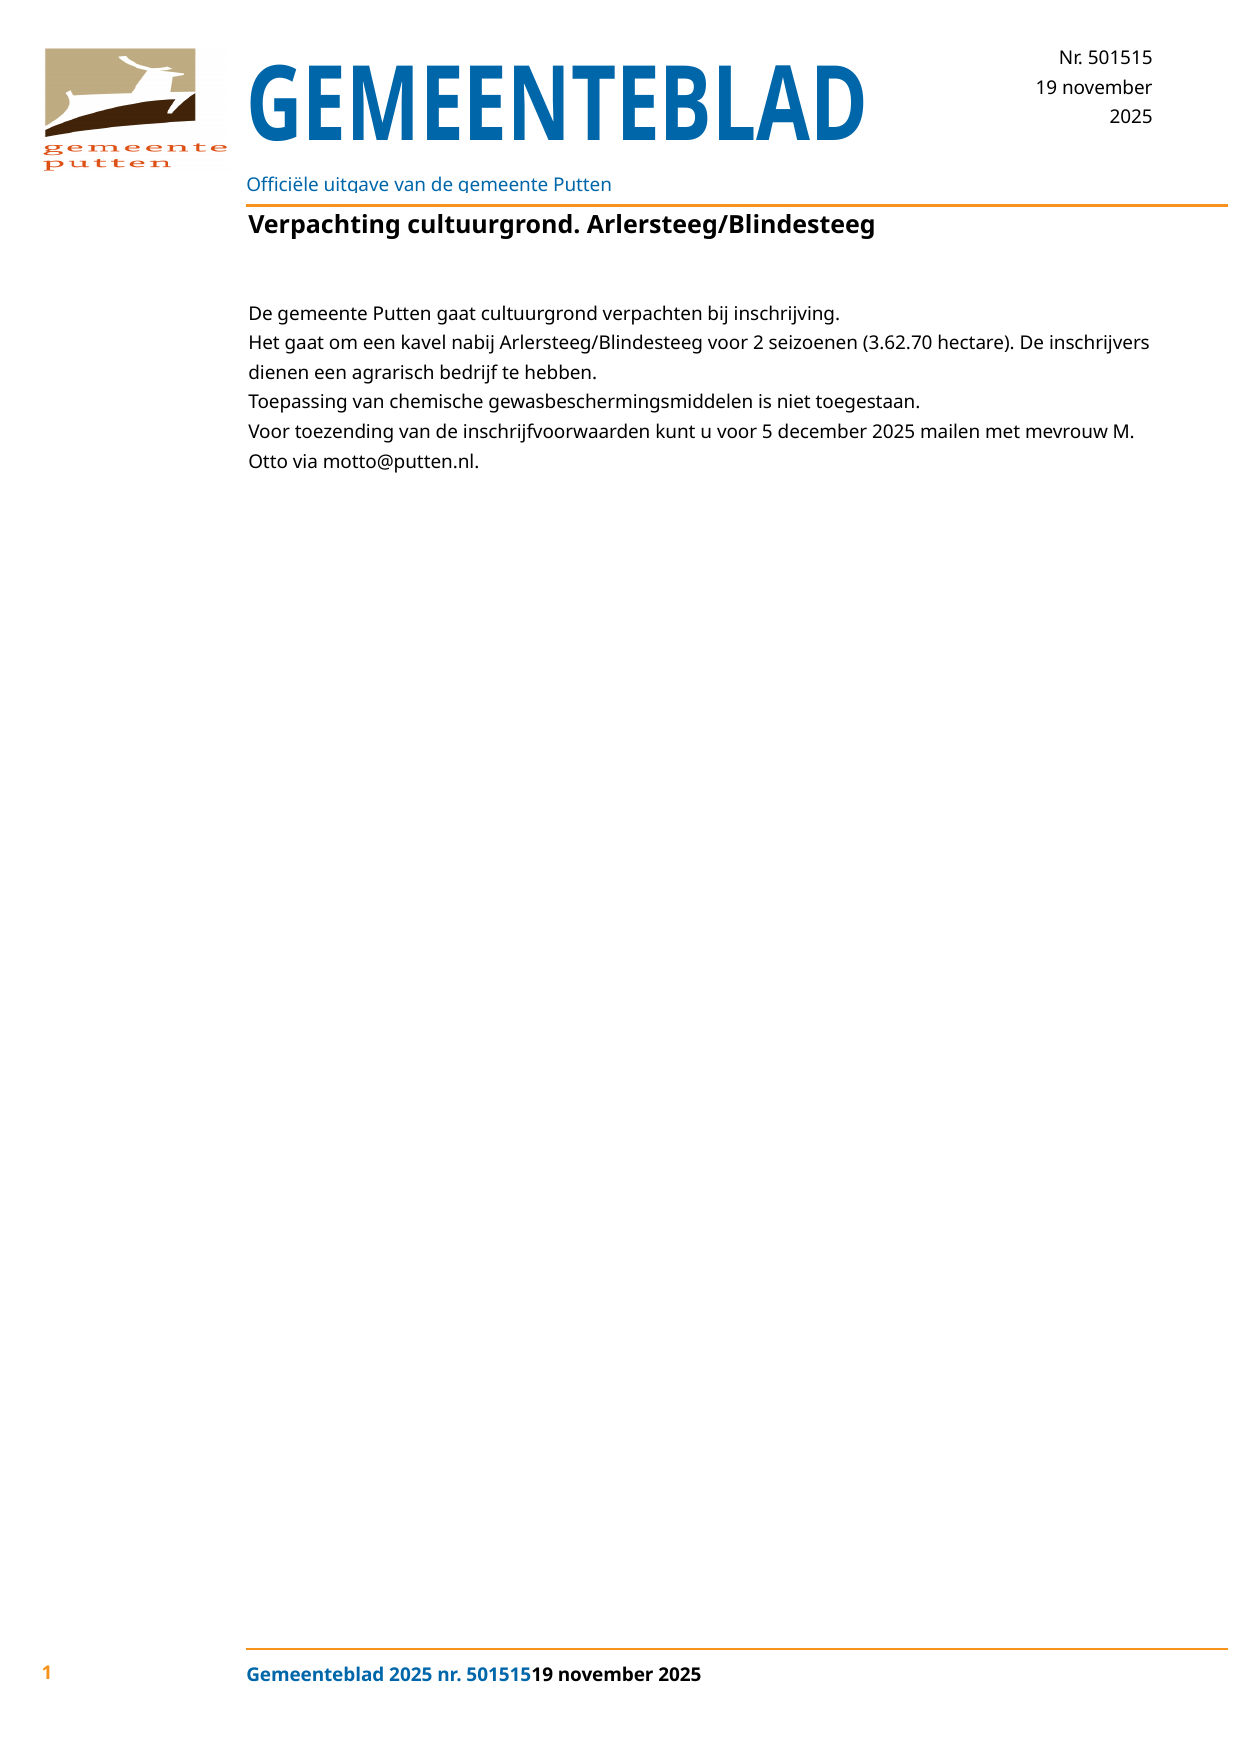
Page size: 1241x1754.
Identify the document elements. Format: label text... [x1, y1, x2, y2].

text Het gaat om een kavel nabij Arlersteeg/Blindesteeg voor 2 seizoenen (3.62.70 hectare). De inschrijvers dienen een agrarisch bedrijf te hebben. [248, 329, 1152, 385]
text Toepassing van chemische gewasbeschermingsmiddelen is niet toegestaan. [248, 389, 1152, 414]
text Voor toezending van de inschrijfvoorwaarden kunt u voor 5 december 2025 mailen met mevrouw M. Otto via motto@putten.nl. [248, 418, 1152, 473]
text Verpachting cultuurgrond. Arlersteeg/Blindesteeg [248, 207, 1152, 241]
text De gemeente Putten gaat cultuurgrond verpachten bij inschrijving. [248, 300, 1152, 326]
picture [41, 47, 231, 172]
